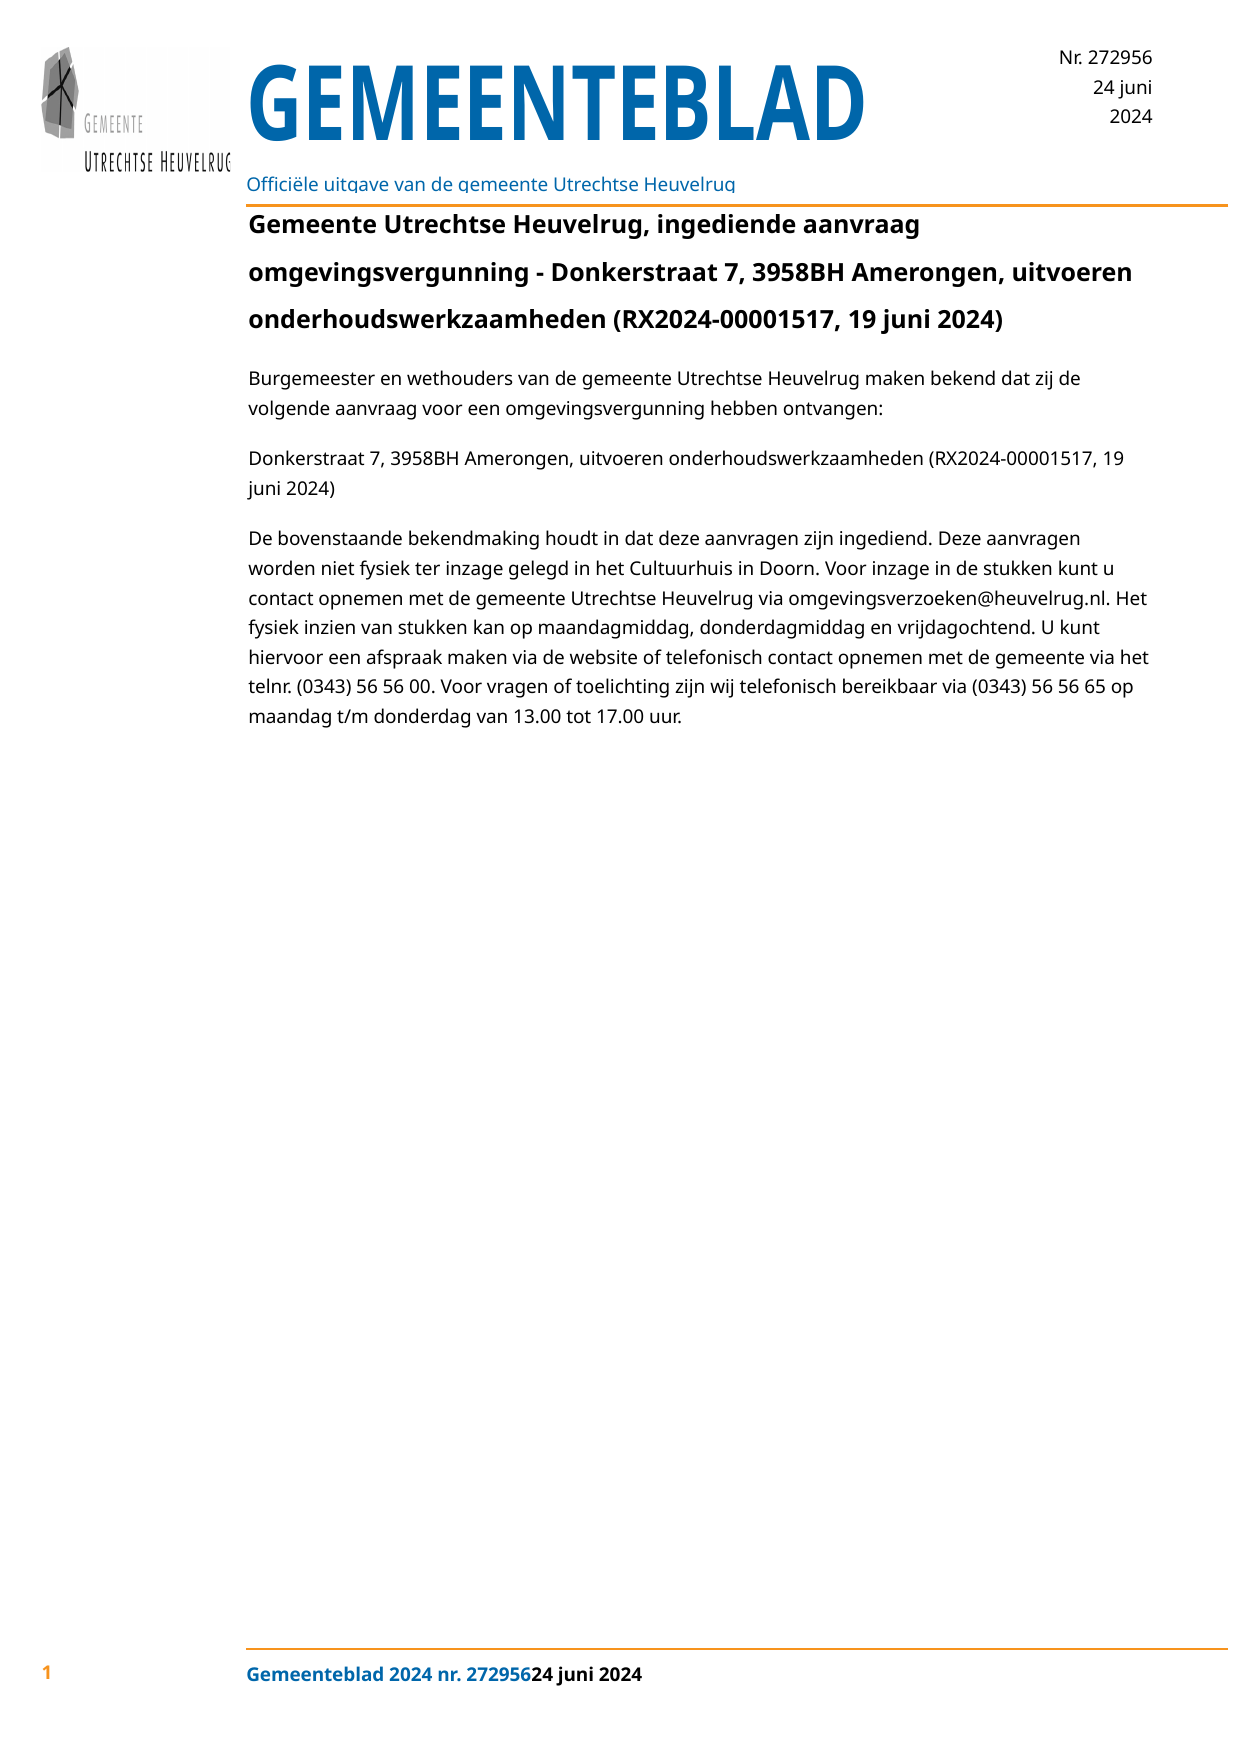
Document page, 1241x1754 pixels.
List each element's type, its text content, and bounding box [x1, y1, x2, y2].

text De bovenstaande bekendmaking houdt in dat deze aanvragen zijn ingediend. Deze aanvragen worden niet fysiek ter inzage gelegd in het Cultuurhuis in Doorn. Voor inzage in de stukken kunt u contact opnemen met de gemeente Utrechtse Heuvelrug via omgevingsverzoeken@heuvelrug.nl. Het fysiek inzien van stukken kan op maandagmiddag, donderdagmiddag en vrijdagochtend. U kunt hiervoor een afspraak maken via de website of telefonisch contact opnemen met de gemeente via het telnr. (0343) 56 56 00. Voor vragen of toelichting zijn wij telefonisch bereikbaar via (0343) 56 56 65 op maandag t/m donderdag van 13.00 tot 17.00 uur. [248, 526, 1152, 729]
text Burgemeester en wethouders van de gemeente Utrechtse Heuvelrug maken bekend dat zij de volgende aanvraag voor een omgevingsvergunning hebben ontvangen: [248, 366, 1152, 421]
text Donkerstraat 7, 3958BH Amerongen, uitvoeren onderhoudswerkzaamheden (RX2024-00001517, 19 juni 2024) [248, 446, 1152, 501]
picture [41, 47, 231, 172]
text Gemeente Utrechtse Heuvelrug, ingediende aanvraag omgevingsvergunning - Donkerstraat 7, 3958BH Amerongen, uitvoeren onderhoudswerkzaamheden (RX2024-00001517, 19 juni 2024) [248, 207, 1152, 336]
